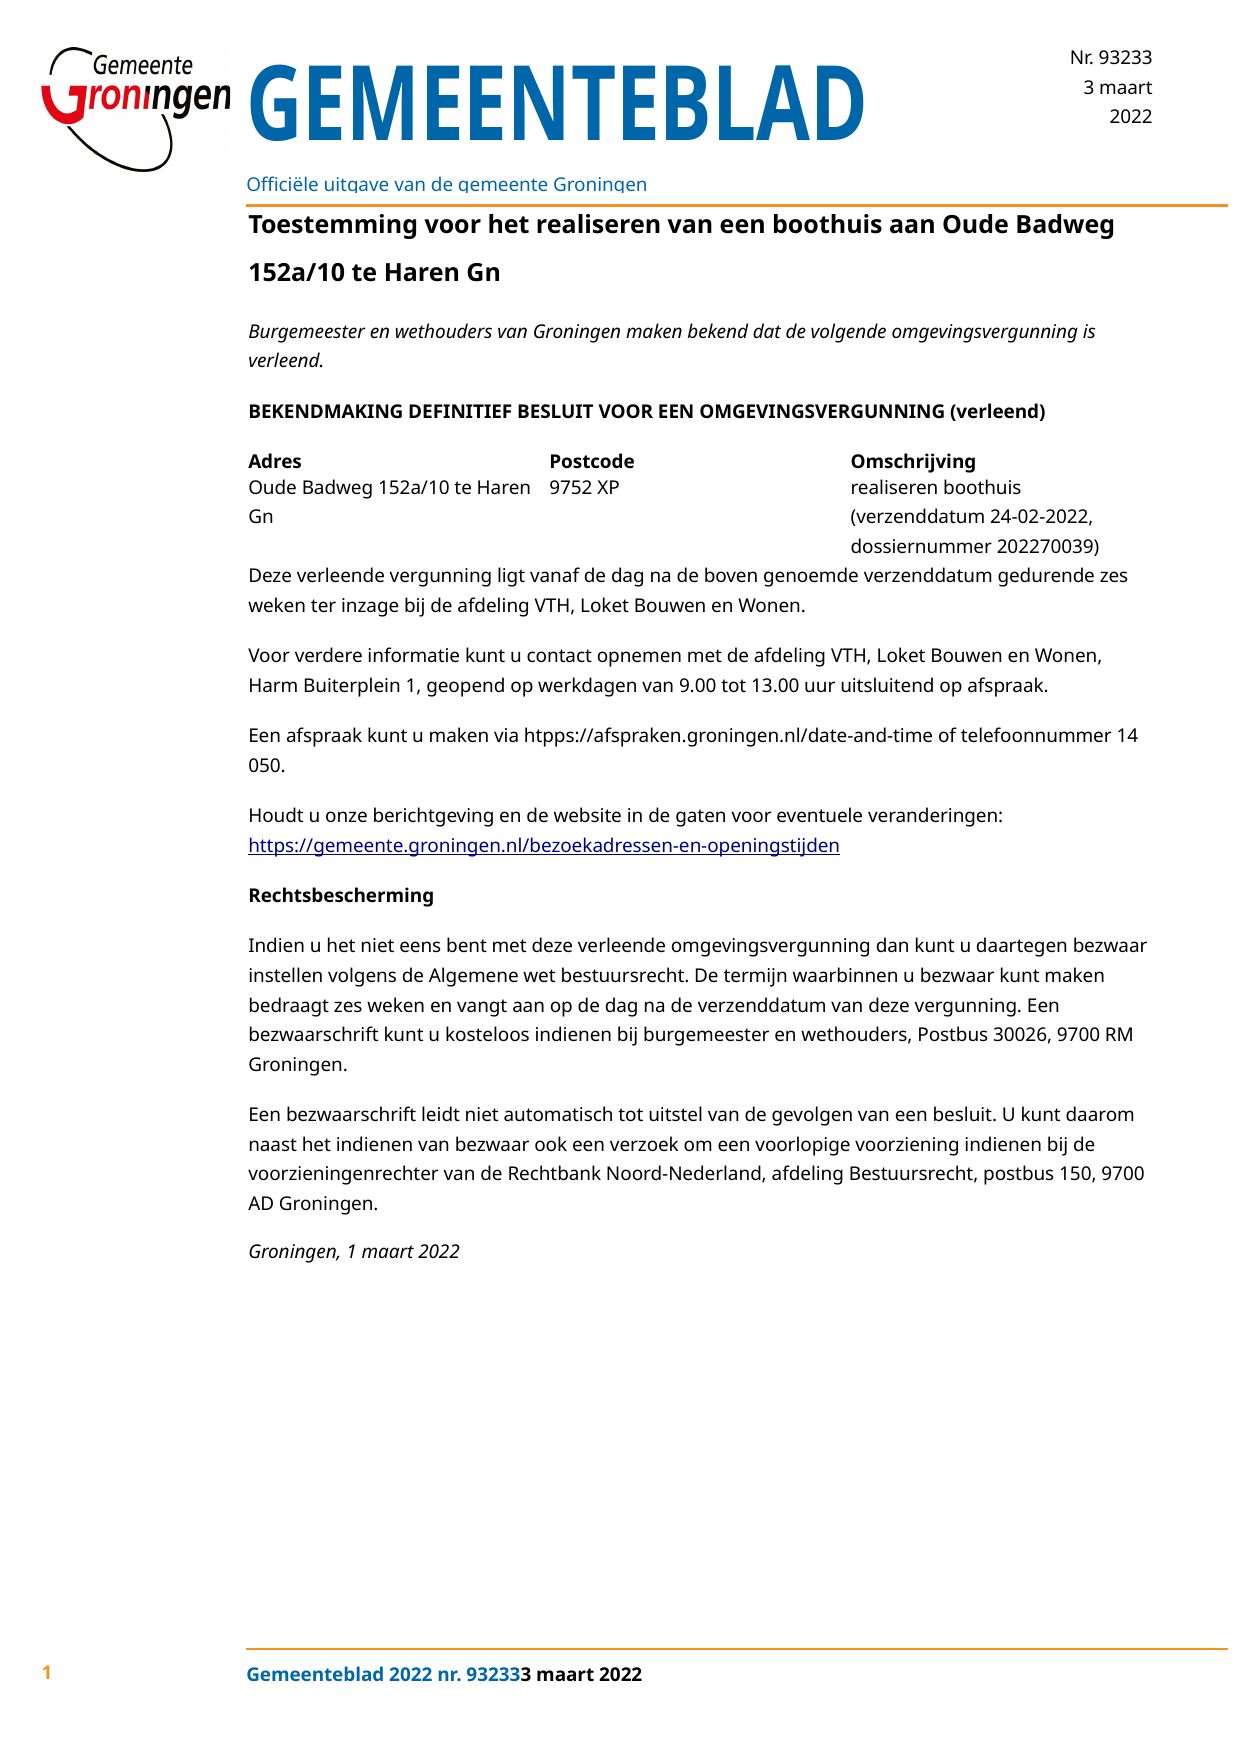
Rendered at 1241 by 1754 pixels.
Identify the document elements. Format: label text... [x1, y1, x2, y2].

text Indien u het niet eens bent met deze verleende omgevingsvergunning dan kunt u daartegen bezwaar instellen volgens de Algemene wet bestuursrecht. De termijn waarbinnen u bezwaar kunt maken bedraagt zes weken en vangt aan op de dag na de verzenddatum van deze vergunning. Een bezwaarschrift kunt u kosteloos indienen bij burgemeester en wethouders, Postbus 30026, 9700 RM Groningen. [248, 933, 1152, 1077]
table_header Postcode [549, 449, 850, 474]
text Deze verleende vergunning ligt vanaf de dag na de boven genoemde verzenddatum gedurende zes weken ter inzage bij de afdeling VTH, Loket Bouwen en Wonen. [248, 562, 1152, 618]
text Een bezwaarschrift leidt niet automatisch tot uitstel van de gevolgen van een besluit. U kunt daarom naast het indienen van bezwaar ook een verzoek om een voorlopige voorziening indienen bij de voorzieningenrechter van de Rechtbank Noord-Nederland, afdeling Bestuursrecht, postbus 150, 9700 AD Groningen. [248, 1101, 1152, 1216]
text Houdt u onze berichtgeving en de website in de gaten voor eventuele veranderingen: https://gemeente.groningen.nl/bezoekadressen-en-openingstijden [248, 802, 1152, 858]
table_header Omschrijving [850, 449, 1152, 474]
table_cell 9752 XP [549, 474, 850, 559]
table_cell realiseren boothuis (verzenddatum 24-02-2022, dossiernummer 202270039) [850, 474, 1152, 559]
text Burgemeester en wethouders van Groningen maken bekend dat de volgende omgevingsvergunning is verleend. [248, 318, 1152, 373]
text Groningen, 1 maart 2022 [248, 1238, 1152, 1264]
text Een afspraak kunt u maken via htpps://afspraken.groningen.nl/date-and-time of telefoonnummer 14 050. [248, 722, 1152, 778]
text Voor verdere informatie kunt u contact opnemen met de afdeling VTH, Loket Bouwen en Wonen, Harm Buiterplein 1, geopend op werkdagen van 9.00 tot 13.00 uur uitsluitend op afspraak. [248, 642, 1152, 698]
text Toestemming voor het realiseren van een boothuis aan Oude Badweg 152a/10 te Haren Gn [248, 207, 1152, 288]
table_header Adres [248, 449, 549, 474]
text Rechtsbescherming [248, 882, 1152, 908]
picture [41, 47, 231, 172]
text BEKENDMAKING DEFINITIEF BESLUIT VOOR EEN OMGEVINGSVERGUNNING (verleend) [248, 398, 1152, 424]
table_cell Oude Badweg 152a/10 te Haren Gn [248, 474, 549, 559]
